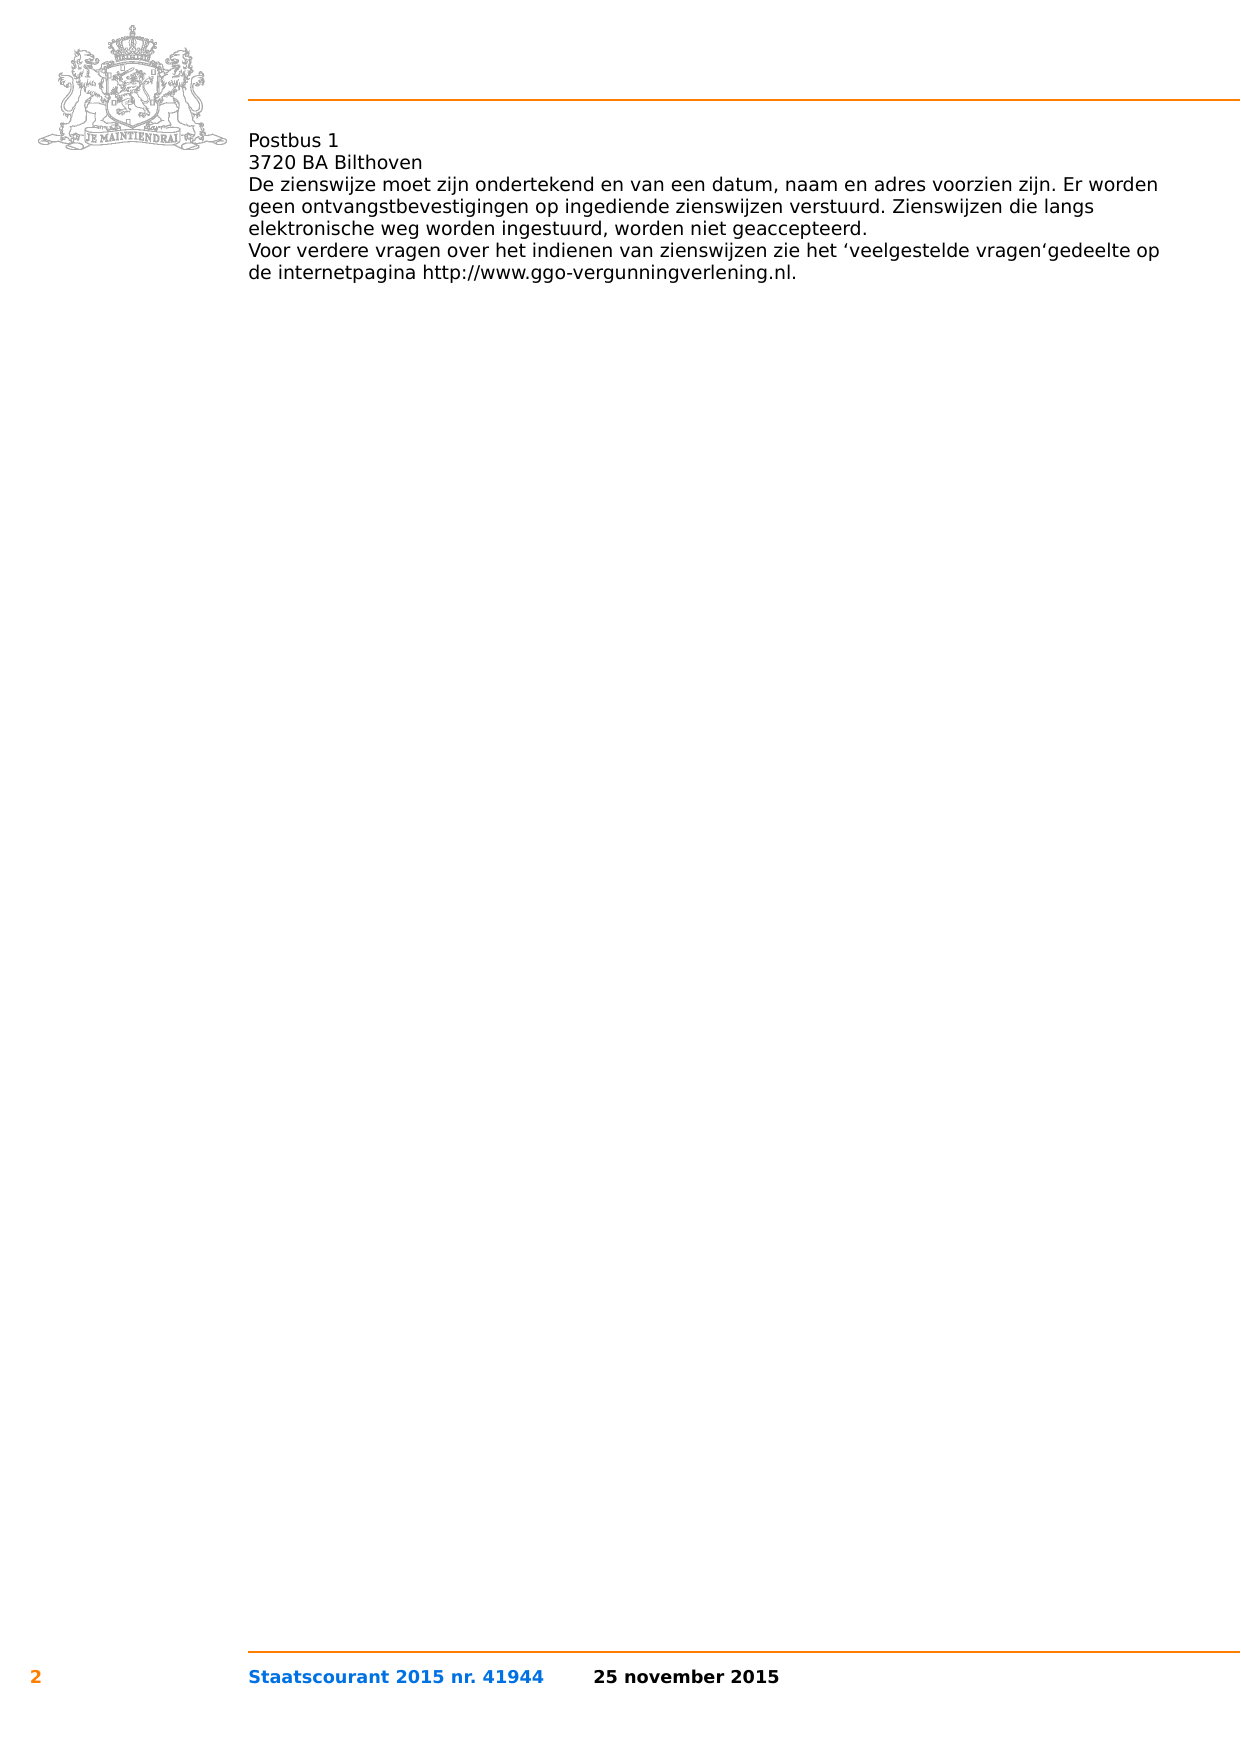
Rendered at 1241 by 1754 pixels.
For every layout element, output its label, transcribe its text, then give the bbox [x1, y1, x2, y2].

text Voor verdere vragen over het indienen van zienswijzen zie het ‘veelgestelde vragen‘gedeelte op de internetpagina http://www.ggo-vergunningverlening.nl. [248, 240, 1163, 284]
text Postbus 1 [248, 130, 1163, 152]
picture [38, 25, 227, 150]
text De zienswijze moet zijn ondertekend en van een datum, naam en adres voorzien zijn. Er worden geen ontvangstbevestigingen op ingediende zienswijzen verstuurd. Zienswijzen die langs elektronische weg worden ingestuurd, worden niet geaccepteerd. [248, 174, 1163, 240]
text 3720 BA Bilthoven [248, 152, 1163, 174]
